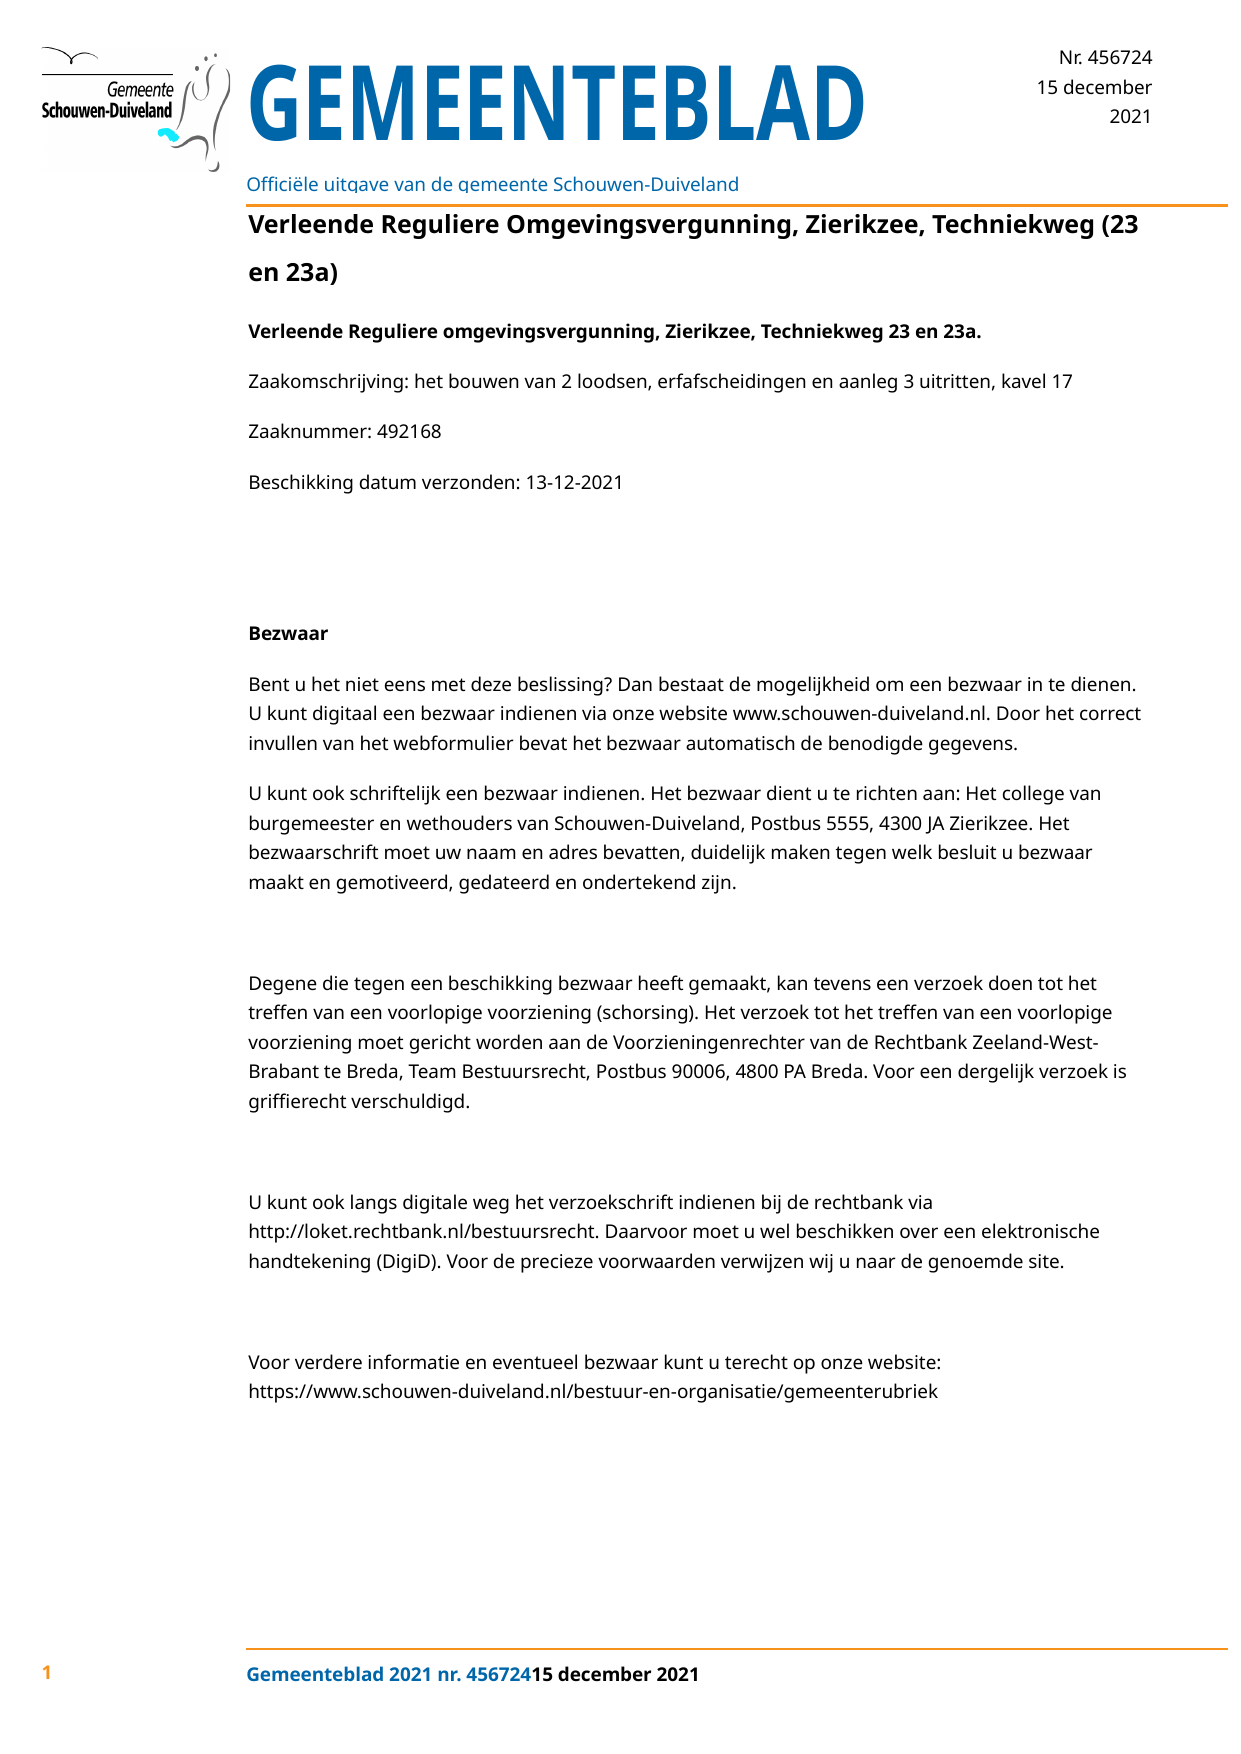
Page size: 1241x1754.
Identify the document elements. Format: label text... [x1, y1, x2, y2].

text U kunt ook langs digitale weg het verzoekschrift indienen bij de rechtbank via http://loket.rechtbank.nl/bestuursrecht. Daarvoor moet u wel beschikken over een elektronische handtekening (DigiD). Voor de precieze voorwaarden verwijzen wij u naar de genoemde site. [248, 1189, 1152, 1274]
text Degene die tegen een beschikking bezwaar heeft gemaakt, kan tevens een verzoek doen tot het treffen van een voorlopige voorziening (schorsing). Het verzoek tot het treffen van een voorlopige voorziening moet gericht worden aan de Voorzieningenrechter van de Rechtbank Zeeland-West-Brabant te Breda, Team Bestuursrecht, Postbus 90006, 4800 PA Breda. Voor een dergelijk verzoek is griffierecht verschuldigd. [248, 970, 1152, 1114]
text Verleende Reguliere omgevingsvergunning, Zierikzee, Techniekweg 23 en 23a. [248, 318, 1152, 344]
text Bent u het niet eens met deze beslissing? Dan bestaat de mogelijkheid om een bezwaar in te dienen. U kunt digitaal een bezwaar indienen via onze website www.schouwen-duiveland.nl. Door het correct invullen van het webformulier bevat het bezwaar automatisch de benodigde gegevens. [248, 671, 1152, 756]
text U kunt ook schriftelijk een bezwaar indienen. Het bezwaar dient u te richten aan: Het college van burgemeester en wethouders van Schouwen-Duiveland, Postbus 5555, 4300 JA Zierikzee. Het bezwaarschrift moet uw naam en adres bevatten, duidelijk maken tegen welk besluit u bezwaar maakt en gemotiveerd, gedateerd en ondertekend zijn. [248, 780, 1152, 895]
text Zaakomschrijving: het bouwen van 2 loodsen, erfafscheidingen en aanleg 3 uitritten, kavel 17 [248, 368, 1152, 394]
text Bezwaar [248, 620, 1152, 646]
text Voor verdere informatie en eventueel bezwaar kunt u terecht op onze website: https://www.schouwen-duiveland.nl/bestuur-en-organisatie/gemeenterubriek [248, 1349, 1152, 1404]
text Zaaknummer: 492168 [248, 419, 1152, 444]
text Beschikking datum verzonden: 13-12-2021 [248, 469, 1152, 495]
picture [41, 47, 231, 172]
text Verleende Reguliere Omgevingsvergunning, Zierikzee, Techniekweg (23 en 23a) [248, 207, 1152, 288]
